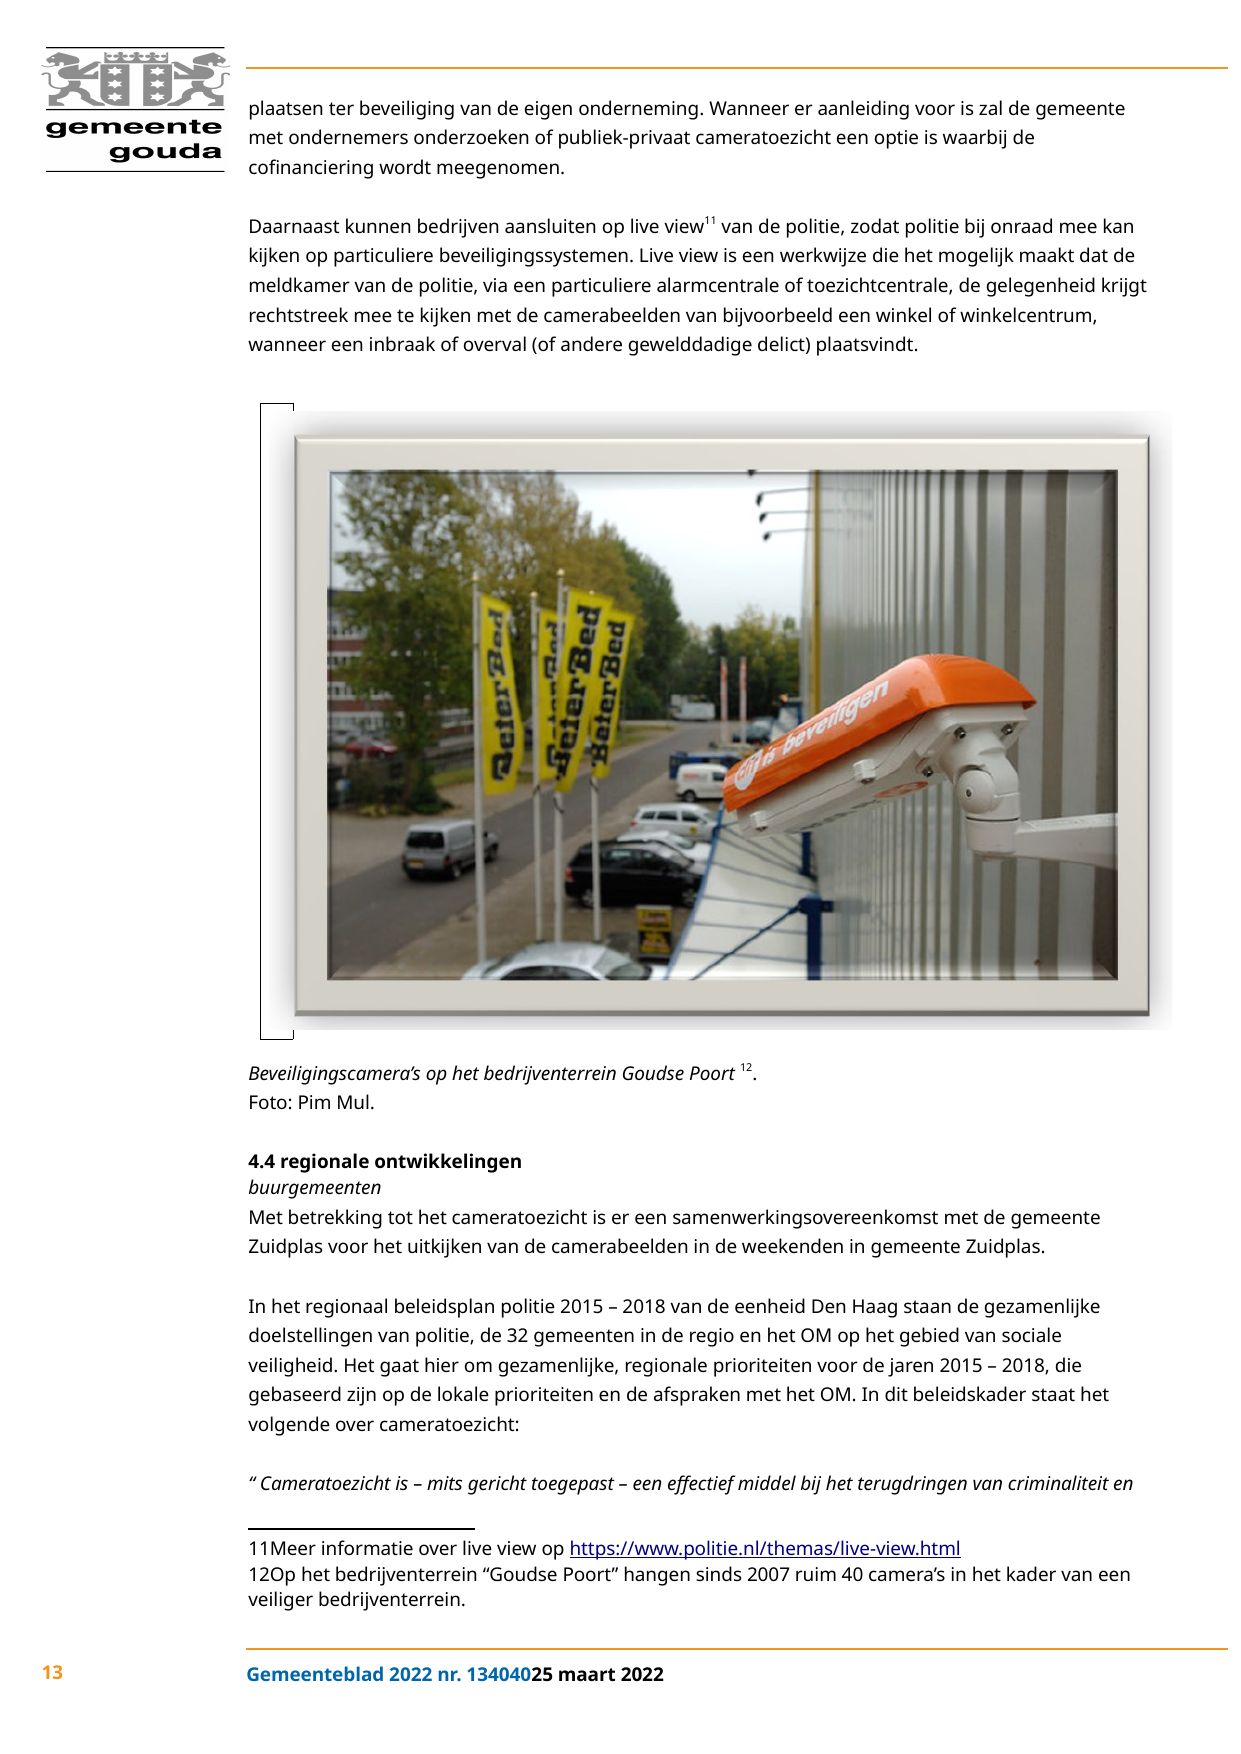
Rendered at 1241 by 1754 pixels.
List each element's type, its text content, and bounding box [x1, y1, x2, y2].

picture [268, 411, 1173, 1030]
text Beveiligingscamera’s op het bedrijventerrein Goudse Poort . [248, 1060, 1152, 1086]
text “ Cameratoezicht is – mits gericht toegepast – een effectief middel bij het terugdringen van criminaliteit en [248, 1470, 1152, 1496]
picture [41, 47, 231, 172]
text Met betrekking tot het cameratoezicht is er een samenwerkingsovereenkomst met de gemeente Zuidplas voor het uitkijken van de camerabeelden in de weekenden in gemeente Zuidplas. [248, 1204, 1152, 1259]
text Foto: Pim Mul. [248, 1089, 1152, 1115]
text In het regionaal beleidsplan politie 2015 – 2018 van de eenheid Den Haag staan de gezamenlijke doelstellingen van politie, de 32 gemeenten in de regio en het OM op het gebied van sociale veiligheid. Het gaat hier om gezamenlijke, regionale prioriteiten voor de jaren 2015 – 2018, die gebaseerd zijn op de lokale prioriteiten en de afspraken met het OM. In dit beleidskader staat het volgende over cameratoezicht: [248, 1293, 1152, 1437]
text buurgemeenten [248, 1174, 1152, 1200]
text Daarnaast kunnen bedrijven aansluiten op live view van de politie, zodat politie bij onraad mee kan kijken op particuliere beveiligingssystemen. Live view is een werkwijze die het mogelijk maakt dat de meldkamer van de politie, via een particuliere alarmcentrale of toezichtcentrale, de gelegenheid krijgt rechtstreek mee te kijken met de camerabeelden van bijvoorbeeld een winkel of winkelcentrum, wanneer een inbraak of overval (of andere gewelddadige delict) plaatsvindt. [248, 213, 1152, 357]
text 4.4 regionale ontwikkelingen [248, 1149, 1152, 1174]
text plaatsen ter beveiliging van de eigen onderneming. Wanneer er aanleiding voor is zal de gemeente met ondernemers onderzoeken of publiek-privaat cameratoezicht een optie is waarbij de cofinanciering wordt meegenomen. [248, 95, 1152, 180]
text Meer informatie over live view op https://www.politie.nl/themas/live-view.html [248, 1535, 1152, 1561]
text Op het bedrijventerrein “Goudse Poort” hangen sinds 2007 ruim 40 camera’s in het kader van een veiliger bedrijventerrein. [248, 1561, 1152, 1612]
